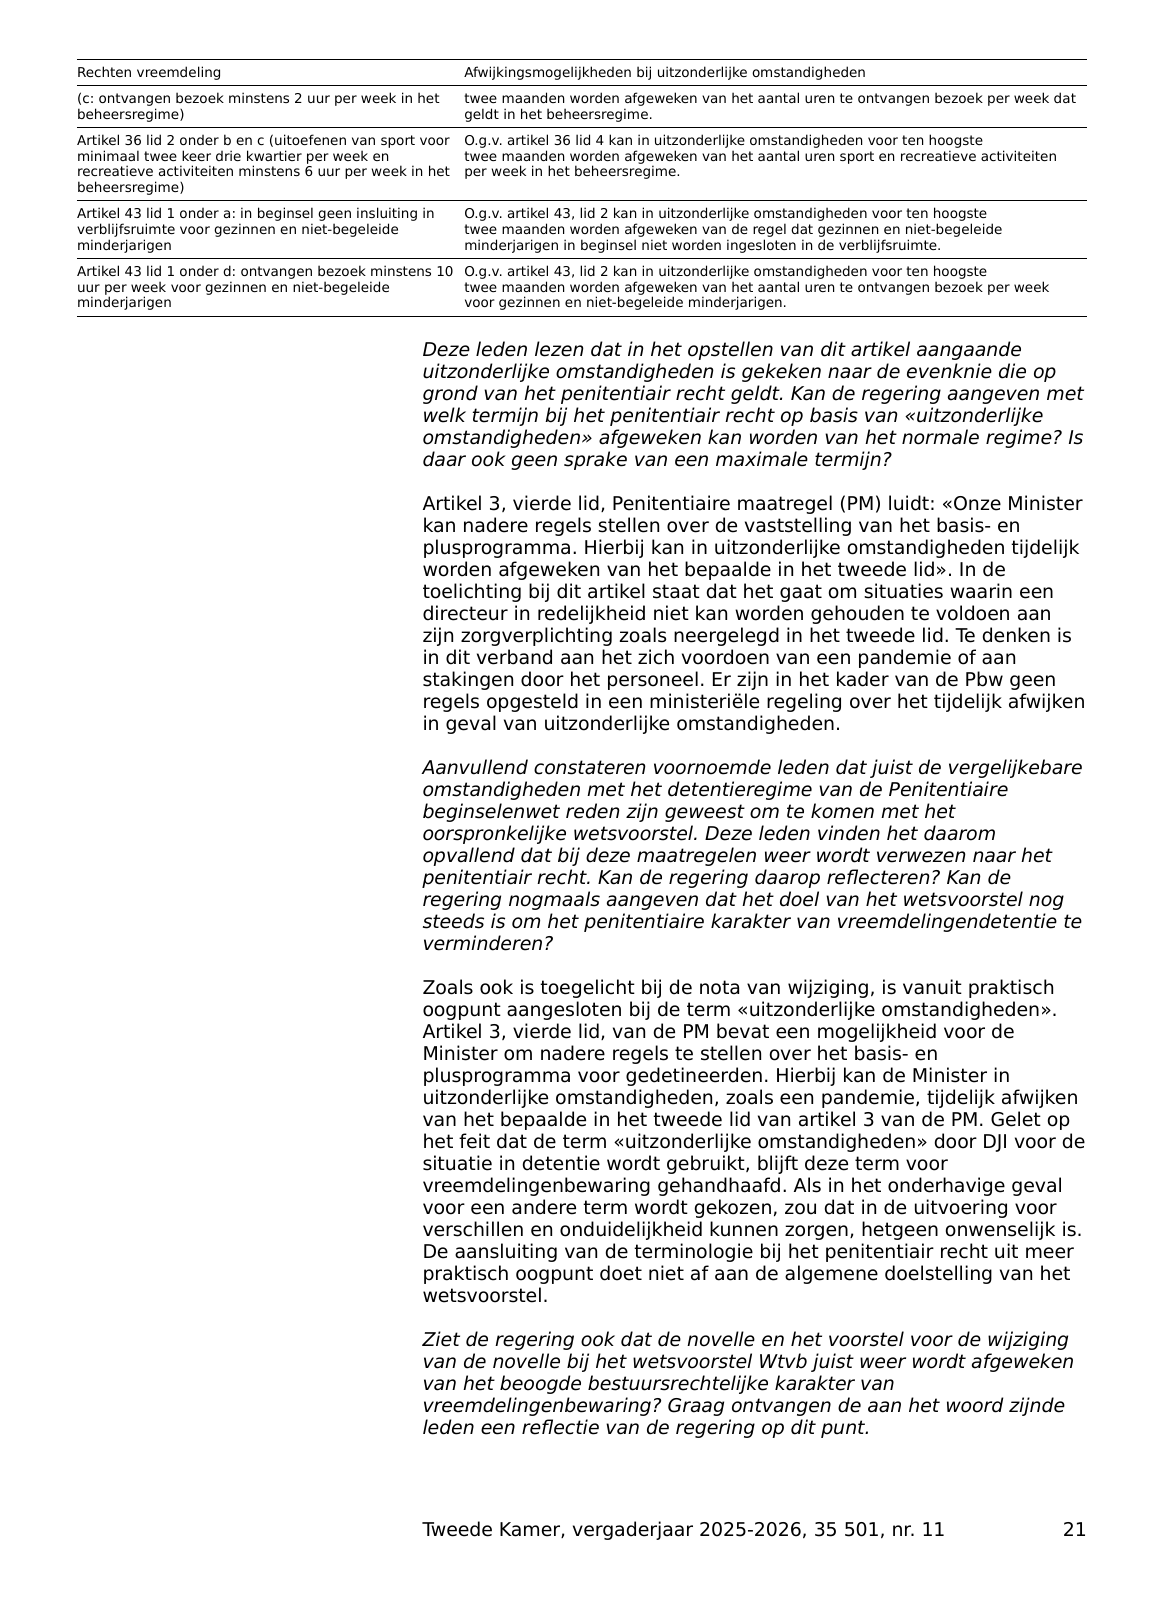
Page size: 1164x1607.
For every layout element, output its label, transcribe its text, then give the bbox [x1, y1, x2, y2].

table_cell Artikel 43 lid 1 onder d: ontvangen bezoek minstens 10 uur per week voor gezinnen en niet-begeleide minderjarigen [77, 259, 458, 316]
table_cell O.g.v. artikel 43, lid 2 kan in uitzonderlijke omstandigheden voor ten hoogste twee maanden worden afgeweken van het aantal uren te ontvangen bezoek per week voor gezinnen en niet-begeleide minderjarigen. [458, 259, 1087, 316]
table_cell (c: ontvangen bezoek minstens 2 uur per week in het beheersregime) [77, 86, 458, 127]
table_header Rechten vreemdeling [77, 60, 458, 85]
text Artikel 3, vierde lid, Penitentiaire maatregel (PM) luidt: «Onze Minister kan nadere regels stellen over de vaststelling van het basis- en plusprogramma. Hierbij kan in uitzonderlijke omstandigheden tijdelijk worden afgeweken van het bepaalde in het tweede lid». In de toelichting bij dit artikel staat dat het gaat om situaties waarin een directeur in redelijkheid niet kan worden gehouden te voldoen aan zijn zorgverplichting zoals neergelegd in het tweede lid. Te denken is in dit verband aan het zich voordoen van een pandemie of aan stakingen door het personeel. Er zijn in het kader van de Pbw geen regels opgesteld in een ministeriële regeling over het tijdelijk afwijken in geval van uitzonderlijke omstandigheden. [422, 493, 1087, 735]
table_cell O.g.v. artikel 43, lid 2 kan in uitzonderlijke omstandigheden voor ten hoogste twee maanden worden afgeweken van de regel dat gezinnen en niet-begeleide minderjarigen in beginsel niet worden ingesloten in de verblijfsruimte. [458, 201, 1087, 258]
text Zoals ook is toegelicht bij de nota van wijziging, is vanuit praktisch oogpunt aangesloten bij de term «uitzonderlijke omstandigheden». Artikel 3, vierde lid, van de PM bevat een mogelijkheid voor de Minister om nadere regels te stellen over het basis- en plusprogramma voor gedetineerden. Hierbij kan de Minister in uitzonderlijke omstandigheden, zoals een pandemie, tijdelijk afwijken van het bepaalde in het tweede lid van artikel 3 van de PM. Gelet op het feit dat de term «uitzonderlijke omstandigheden» door DJI voor de situatie in detentie wordt gebruikt, blijft deze term voor vreemdelingenbewaring gehandhaafd. Als in het onderhavige geval voor een andere term wordt gekozen, zou dat in de uitvoering voor verschillen en onduidelijkheid kunnen zorgen, hetgeen onwenselijk is. De aansluiting van de terminologie bij het penitentiair recht uit meer praktisch oogpunt doet niet af aan de algemene doelstelling van het wetsvoorstel. [422, 977, 1087, 1307]
table_cell twee maanden worden afgeweken van het aantal uren te ontvangen bezoek per week dat geldt in het beheersregime. [458, 86, 1087, 127]
table_cell O.g.v. artikel 36 lid 4 kan in uitzonderlijke omstandigheden voor ten hoogste twee maanden worden afgeweken van het aantal uren sport en recreatieve activiteiten per week in het beheersregime. [458, 128, 1087, 200]
text Deze leden lezen dat in het opstellen van dit artikel aangaande uitzonderlijke omstandigheden is gekeken naar de evenknie die op grond van het penitentiair recht geldt. Kan de regering aangeven met welk termijn bij het penitentiair recht op basis van «uitzonderlijke omstandigheden» afgeweken kan worden van het normale regime? Is daar ook geen sprake van een maximale termijn? [422, 339, 1087, 471]
table_cell Artikel 36 lid 2 onder b en c (uitoefenen van sport voor minimaal twee keer drie kwartier per week en recreatieve activiteiten minstens 6 uur per week in het beheersregime) [77, 128, 458, 200]
table_cell Artikel 43 lid 1 onder a: in beginsel geen insluiting in verblijfsruimte voor gezinnen en niet-begeleide minderjarigen [77, 201, 458, 258]
text Ziet de regering ook dat de novelle en het voorstel voor de wijziging van de novelle bij het wetsvoorstel Wtvb juist weer wordt afgeweken van het beoogde bestuursrechtelijke karakter van vreemdelingenbewaring? Graag ontvangen de aan het woord zijnde leden een reflectie van de regering op dit punt. [422, 1329, 1087, 1439]
text Aanvullend constateren voornoemde leden dat juist de vergelijkebare omstandigheden met het detentieregime van de Penitentiaire beginselenwet reden zijn geweest om te komen met het oorspronkelijke wetsvoorstel. Deze leden vinden het daarom opvallend dat bij deze maatregelen weer wordt verwezen naar het penitentiair recht. Kan de regering daarop reflecteren? Kan de regering nogmaals aangeven dat het doel van het wetsvoorstel nog steeds is om het penitentiaire karakter van vreemdelingendetentie te verminderen? [422, 757, 1087, 955]
table_header Afwijkingsmogelijkheden bij uitzonderlijke omstandigheden [458, 60, 1087, 85]
